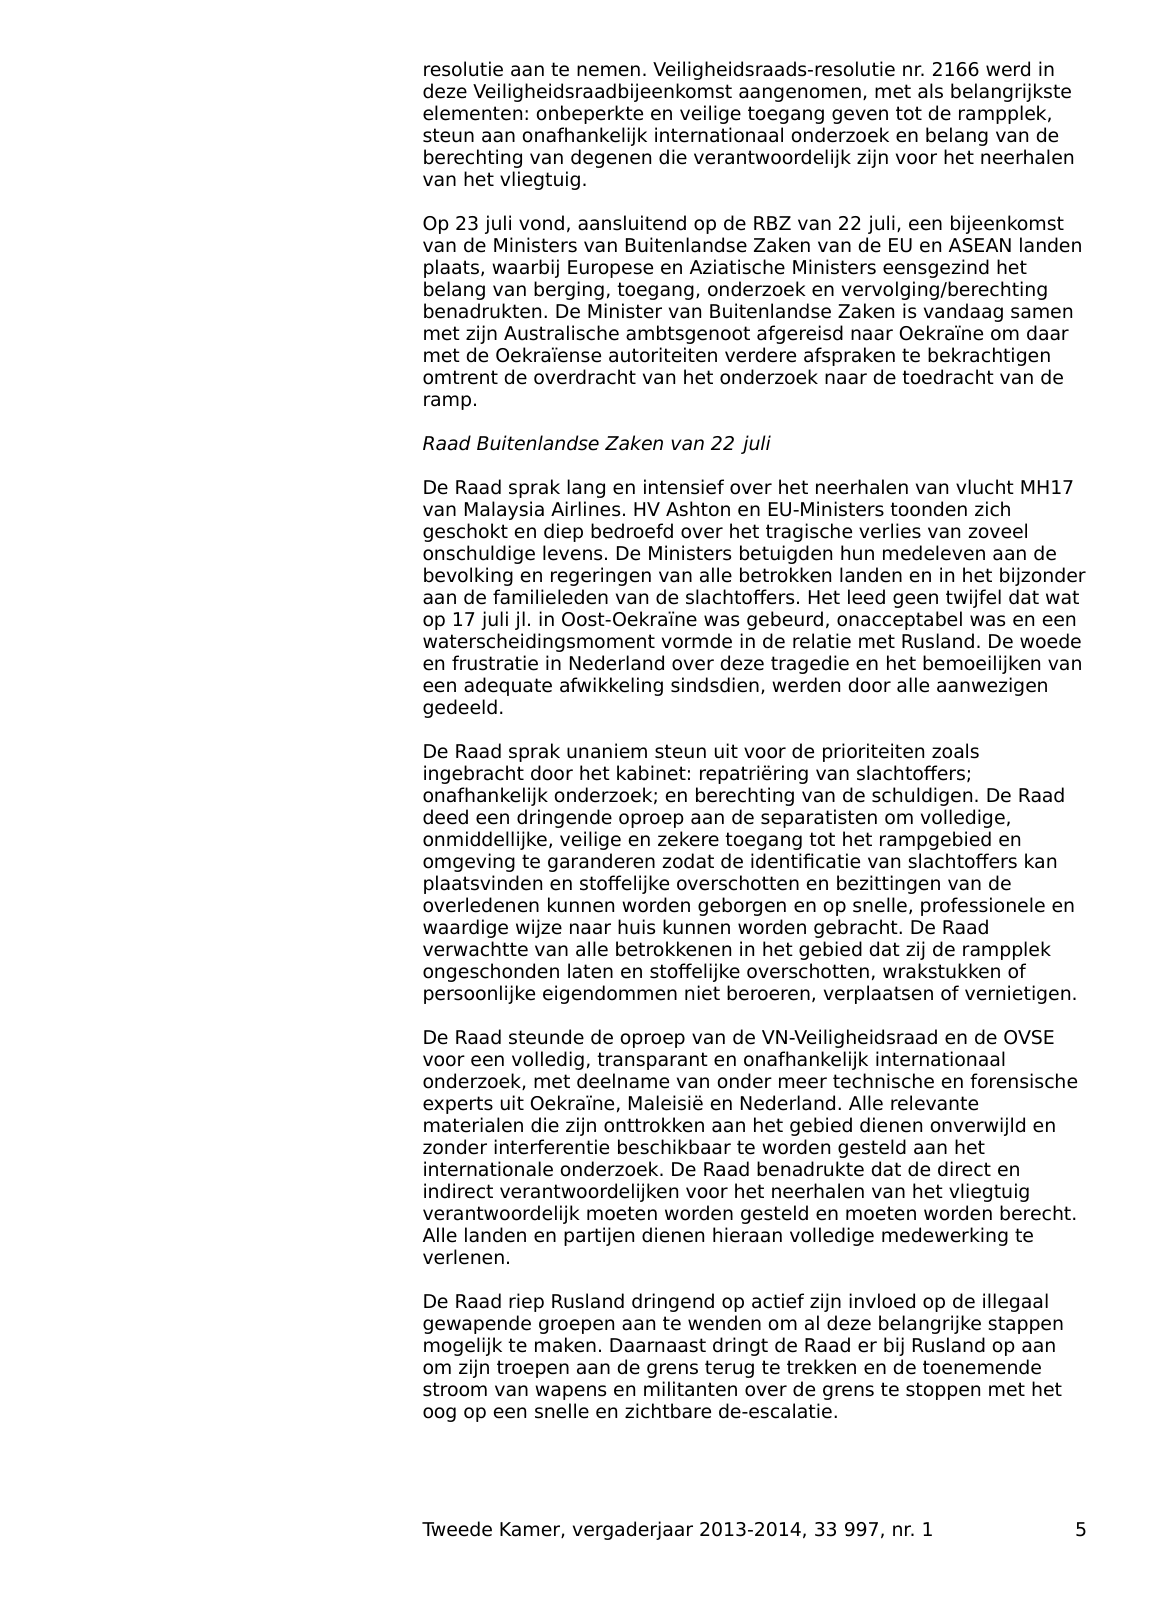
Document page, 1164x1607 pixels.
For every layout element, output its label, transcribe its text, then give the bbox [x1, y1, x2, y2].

text De Raad sprak unaniem steun uit voor de prioriteiten zoals ingebracht door het kabinet: repatriëring van slachtoffers; onafhankelijk onderzoek; en berechting van de schuldigen. De Raad deed een dringende oproep aan de separatisten om volledige, onmiddellijke, veilige en zekere toegang tot het rampgebied en omgeving te garanderen zodat de identificatie van slachtoffers kan plaatsvinden en stoffelijke overschotten en bezittingen van de overledenen kunnen worden geborgen en op snelle, professionele en waardige wijze naar huis kunnen worden gebracht. De Raad verwachtte van alle betrokkenen in het gebied dat zij de rampplek ongeschonden laten en stoffelijke overschotten, wrakstukken of persoonlijke eigendommen niet beroeren, verplaatsen of vernietigen. [422, 741, 1087, 1005]
text resolutie aan te nemen. Veiligheidsraads-resolutie nr. 2166 werd in deze Veiligheidsraadbijeenkomst aangenomen, met als belangrijkste elementen: onbeperkte en veilige toegang geven tot de rampplek, steun aan onafhankelijk internationaal onderzoek en belang van de berechting van degenen die verantwoordelijk zijn voor het neerhalen van het vliegtuig. [422, 59, 1087, 191]
text De Raad sprak lang en intensief over het neerhalen van vlucht MH17 van Malaysia Airlines. HV Ashton en EU-Ministers toonden zich geschokt en diep bedroefd over het tragische verlies van zoveel onschuldige levens. De Ministers betuigden hun medeleven aan de bevolking en regeringen van alle betrokken landen en in het bijzonder aan de familieleden van de slachtoffers. Het leed geen twijfel dat wat op 17 juli jl. in Oost-Oekraïne was gebeurd, onacceptabel was en een waterscheidingsmoment vormde in de relatie met Rusland. De woede en frustratie in Nederland over deze tragedie en het bemoeilijken van een adequate afwikkeling sindsdien, werden door alle aanwezigen gedeeld. [422, 477, 1087, 719]
text De Raad riep Rusland dringend op actief zijn invloed op de illegaal gewapende groepen aan te wenden om al deze belangrijke stappen mogelijk te maken. Daarnaast dringt de Raad er bij Rusland op aan om zijn troepen aan de grens terug te trekken en de toenemende stroom van wapens en militanten over de grens te stoppen met het oog op een snelle en zichtbare de-escalatie. [422, 1291, 1087, 1423]
subtitle Raad Buitenlandse Zaken van 22 juli [422, 433, 1087, 455]
text Op 23 juli vond, aansluitend op de RBZ van 22 juli, een bijeenkomst van de Ministers van Buitenlandse Zaken van de EU en ASEAN landen plaats, waarbij Europese en Aziatische Ministers eensgezind het belang van berging, toegang, onderzoek en vervolging/berechting benadrukten. De Minister van Buitenlandse Zaken is vandaag samen met zijn Australische ambtsgenoot afgereisd naar Oekraïne om daar met de Oekraïense autoriteiten verdere afspraken te bekrachtigen omtrent de overdracht van het onderzoek naar de toedracht van de ramp. [422, 213, 1087, 411]
text De Raad steunde de oproep van de VN-Veiligheidsraad en de OVSE voor een volledig, transparant en onafhankelijk internationaal onderzoek, met deelname van onder meer technische en forensische experts uit Oekraïne, Maleisië en Nederland. Alle relevante materialen die zijn onttrokken aan het gebied dienen onverwijld en zonder interferentie beschikbaar te worden gesteld aan het internationale onderzoek. De Raad benadrukte dat de direct en indirect verantwoordelijken voor het neerhalen van het vliegtuig verantwoordelijk moeten worden gesteld en moeten worden berecht. Alle landen en partijen dienen hieraan volledige medewerking te verlenen. [422, 1027, 1087, 1269]
